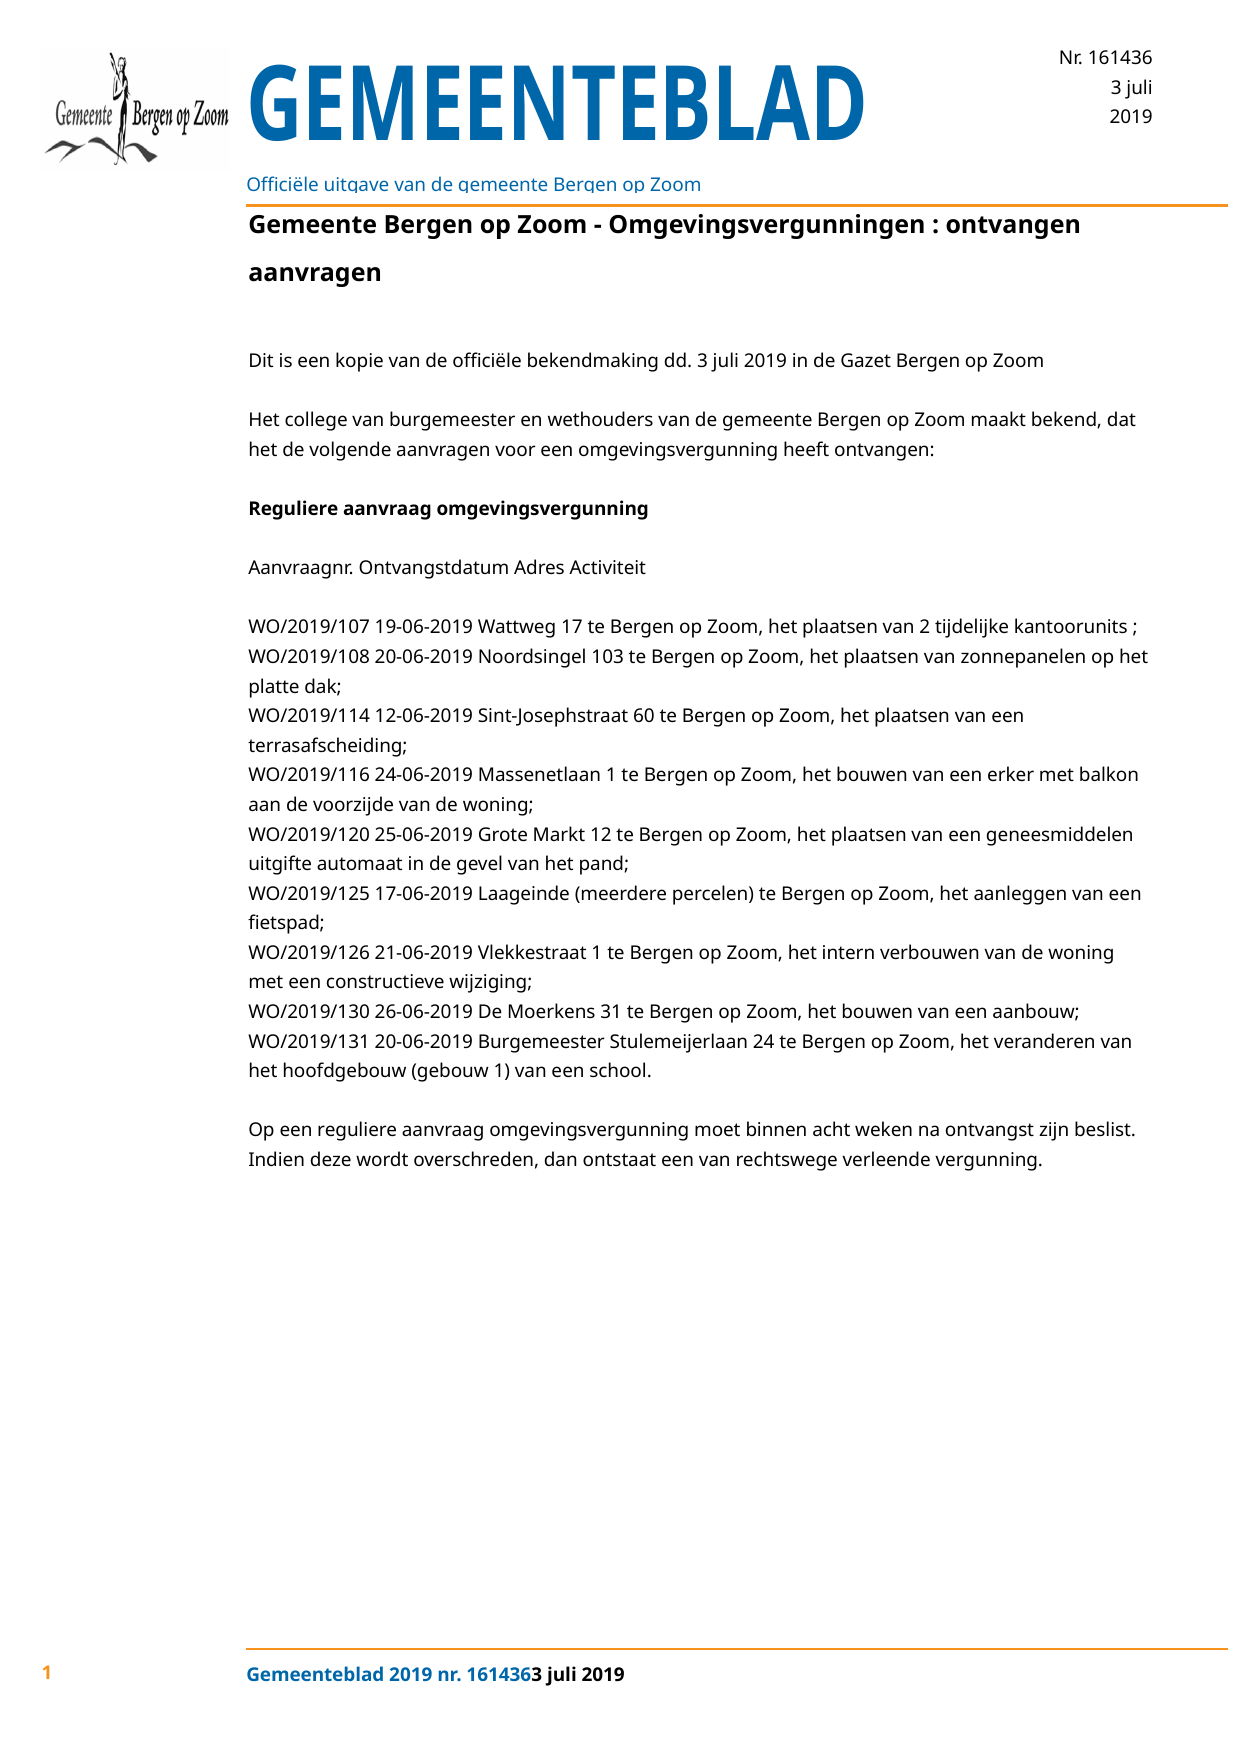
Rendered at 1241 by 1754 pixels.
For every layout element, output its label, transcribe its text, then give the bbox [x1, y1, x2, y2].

text Op een reguliere aanvraag omgevingsvergunning moet binnen acht weken na ontvangst zijn beslist. Indien deze wordt overschreden, dan ontstaat een van rechtswege verleende vergunning. [248, 1117, 1152, 1172]
text WO/2019/108 20-06-2019 Noordsingel 103 te Bergen op Zoom, het plaatsen van zonnepanelen op het platte dak; [248, 643, 1152, 699]
text WO/2019/120 25-06-2019 Grote Markt 12 te Bergen op Zoom, het plaatsen van een geneesmiddelen uitgifte automaat in de gevel van het pand; [248, 821, 1152, 876]
picture [41, 47, 231, 172]
text WO/2019/125 17-06-2019 Laageinde (meerdere percelen) te Bergen op Zoom, het aanleggen van een fietspad; [248, 880, 1152, 935]
text Dit is een kopie van de officiële bekendmaking dd. 3 juli 2019 in de Gazet Bergen op Zoom [248, 347, 1152, 373]
text WO/2019/131 20-06-2019 Burgemeester Stulemeijerlaan 24 te Bergen op Zoom, het veranderen van het hoofdgebouw (gebouw 1) van een school. [248, 1028, 1152, 1083]
text Aanvraagnr. Ontvangstdatum Adres Activiteit [248, 554, 1152, 580]
text WO/2019/107 19-06-2019 Wattweg 17 te Bergen op Zoom, het plaatsen van 2 tijdelijke kantoorunits ; [248, 614, 1152, 639]
text Reguliere aanvraag omgevingsvergunning [248, 495, 1152, 521]
text WO/2019/130 26-06-2019 De Moerkens 31 te Bergen op Zoom, het bouwen van een aanbouw; [248, 998, 1152, 1024]
text WO/2019/114 12-06-2019 Sint-Josephstraat 60 te Bergen op Zoom, het plaatsen van een terrasafscheiding; [248, 702, 1152, 758]
text Gemeente Bergen op Zoom - Omgevingsvergunningen : ontvangen aanvragen [248, 207, 1152, 288]
text Het college van burgemeester en wethouders van de gemeente Bergen op Zoom maakt bekend, dat het de volgende aanvragen voor een omgevingsvergunning heeft ontvangen: [248, 407, 1152, 462]
text WO/2019/116 24-06-2019 Massenetlaan 1 te Bergen op Zoom, het bouwen van een erker met balkon aan de voorzijde van de woning; [248, 762, 1152, 817]
text WO/2019/126 21-06-2019 Vlekkestraat 1 te Bergen op Zoom, het intern verbouwen van de woning met een constructieve wijziging; [248, 939, 1152, 994]
